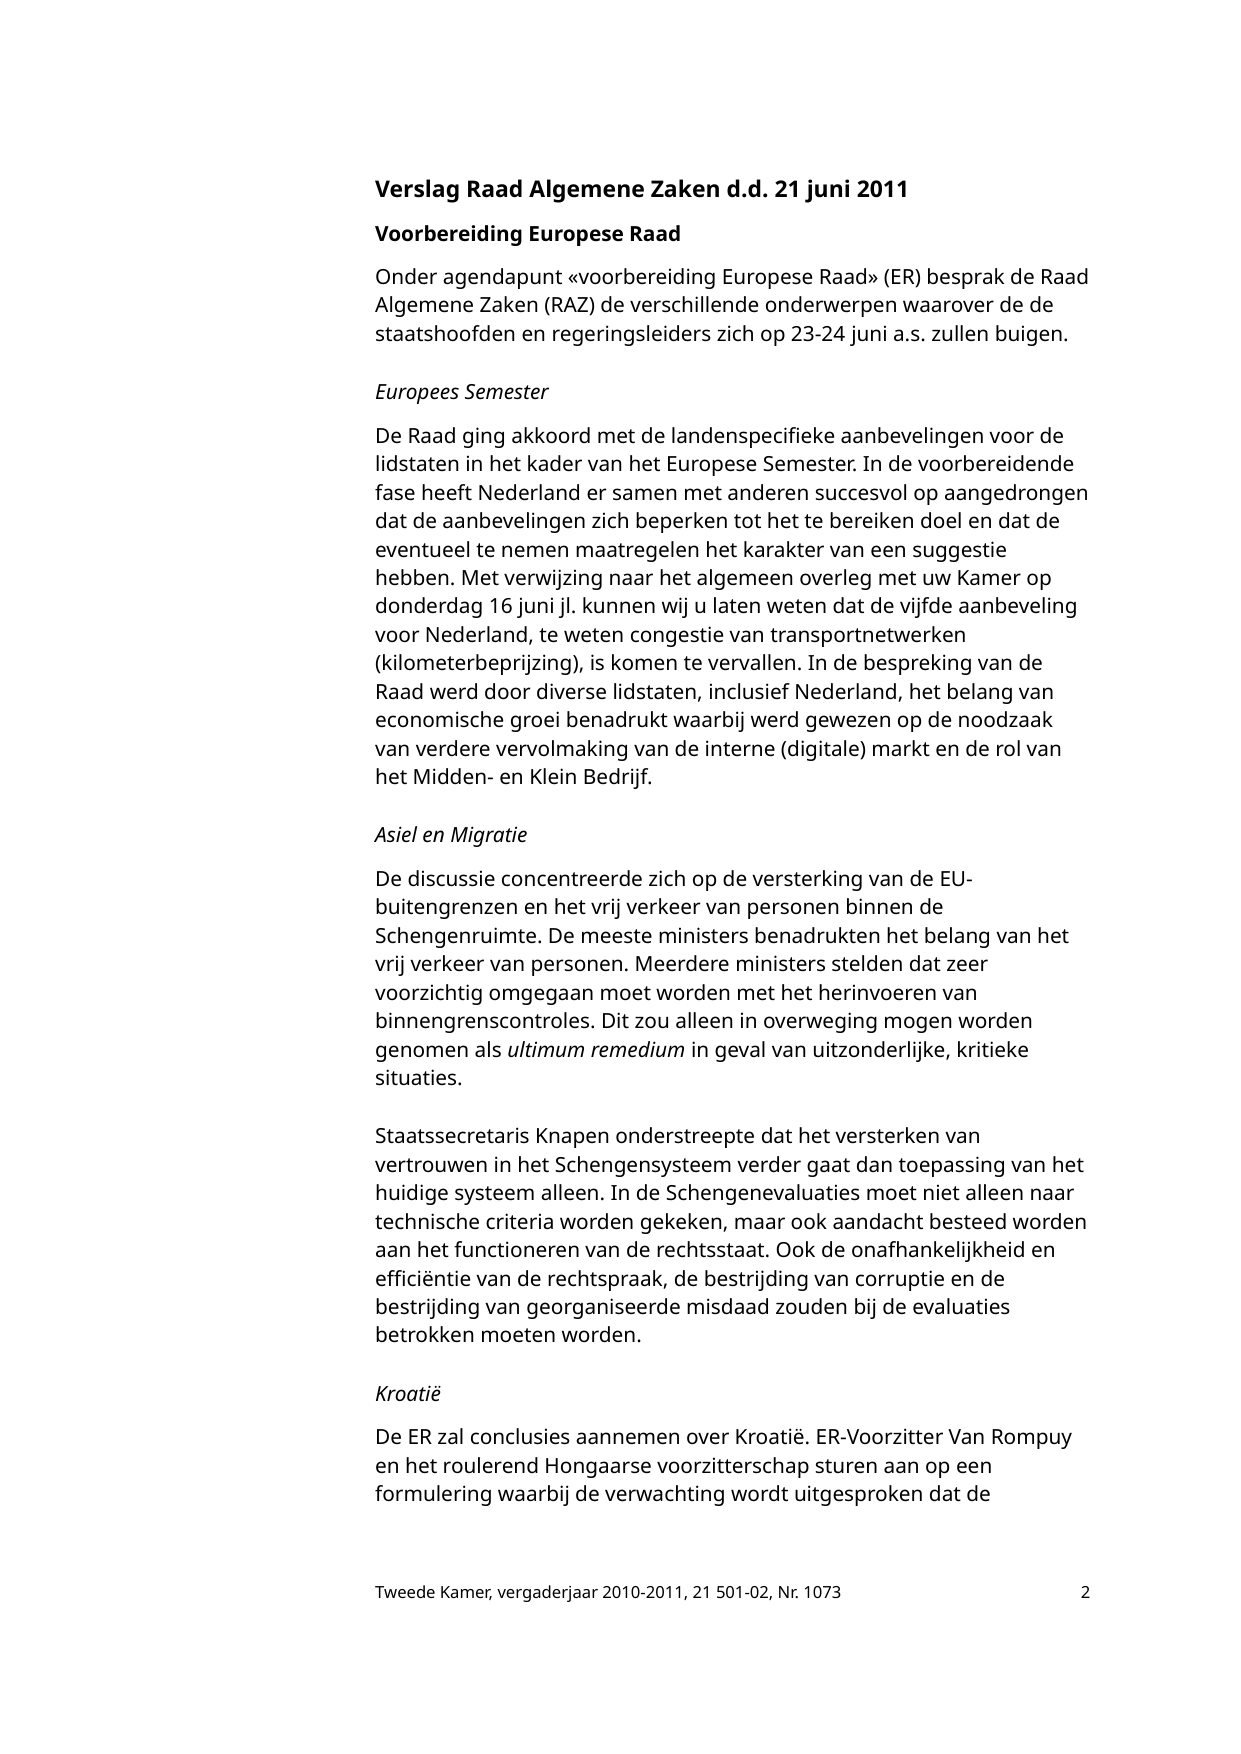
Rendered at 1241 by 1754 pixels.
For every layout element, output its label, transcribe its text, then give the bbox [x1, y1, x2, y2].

text De discussie concentreerde zich op de versterking van de EU-buitengrenzen en het vrij verkeer van personen binnen de Schengenruimte. De meeste ministers benadrukten het belang van het vrij verkeer van personen. Meerdere ministers stelden dat zeer voorzichtig omgegaan moet worden met het herinvoeren van binnengrenscontroles. Dit zou alleen in overweging mogen worden genomen als ultimum remedium in geval van uitzonderlijke, kritieke situaties. [375, 864, 1090, 1092]
text De ER zal conclusies aannemen over Kroatië. ER-Voorzitter Van Rompuy en het roulerend Hongaarse voorzitterschap sturen aan op een formulering waarbij de verwachting wordt uitgesproken dat de [375, 1422, 1090, 1508]
text Kroatië [375, 1379, 1090, 1407]
subtitle Verslag Raad Algemene Zaken d.d. 21 juni 2011 [375, 172, 1090, 204]
text De Raad ging akkoord met de landenspecifieke aanbevelingen voor de lidstaten in het kader van het Europese Semester. In de voorbereidende fase heeft Nederland er samen met anderen succesvol op aangedrongen dat de aanbevelingen zich beperken tot het te bereiken doel en dat de eventueel te nemen maatregelen het karakter van een suggestie hebben. Met verwijzing naar het algemeen overleg met uw Kamer op donderdag 16 juni jl. kunnen wij u laten weten dat de vijfde aanbeveling voor Nederland, te weten congestie van transportnetwerken (kilometerbeprijzing), is komen te vervallen. In de bespreking van de Raad werd door diverse lidstaten, inclusief Nederland, het belang van economische groei benadrukt waarbij werd gewezen op de noodzaak van verdere vervolmaking van de interne (digitale) markt en de rol van het Midden- en Klein Bedrijf. [375, 421, 1090, 791]
text Onder agendapunt «voorbereiding Europese Raad» (ER) besprak de Raad Algemene Zaken (RAZ) de verschillende onderwerpen waarover de de staatshoofden en regeringsleiders zich op 23-24 juni a.s. zullen buigen. [375, 262, 1090, 347]
text Asiel en Migratie [375, 821, 1090, 849]
text Staatssecretaris Knapen onderstreepte dat het versterken van vertrouwen in het Schengensysteem verder gaat dan toepassing van het huidige systeem alleen. In de Schengenevaluaties moet niet alleen naar technische criteria worden gekeken, maar ook aandacht besteed worden aan het functioneren van de rechtsstaat. Ook de onafhankelijkheid en efficiëntie van de rechtspraak, de bestrijding van corruptie en de bestrijding van georganiseerde misdaad zouden bij de evaluaties betrokken moeten worden. [375, 1122, 1090, 1349]
text Voorbereiding Europese Raad [375, 219, 1090, 247]
text Europees Semester [375, 377, 1090, 406]
